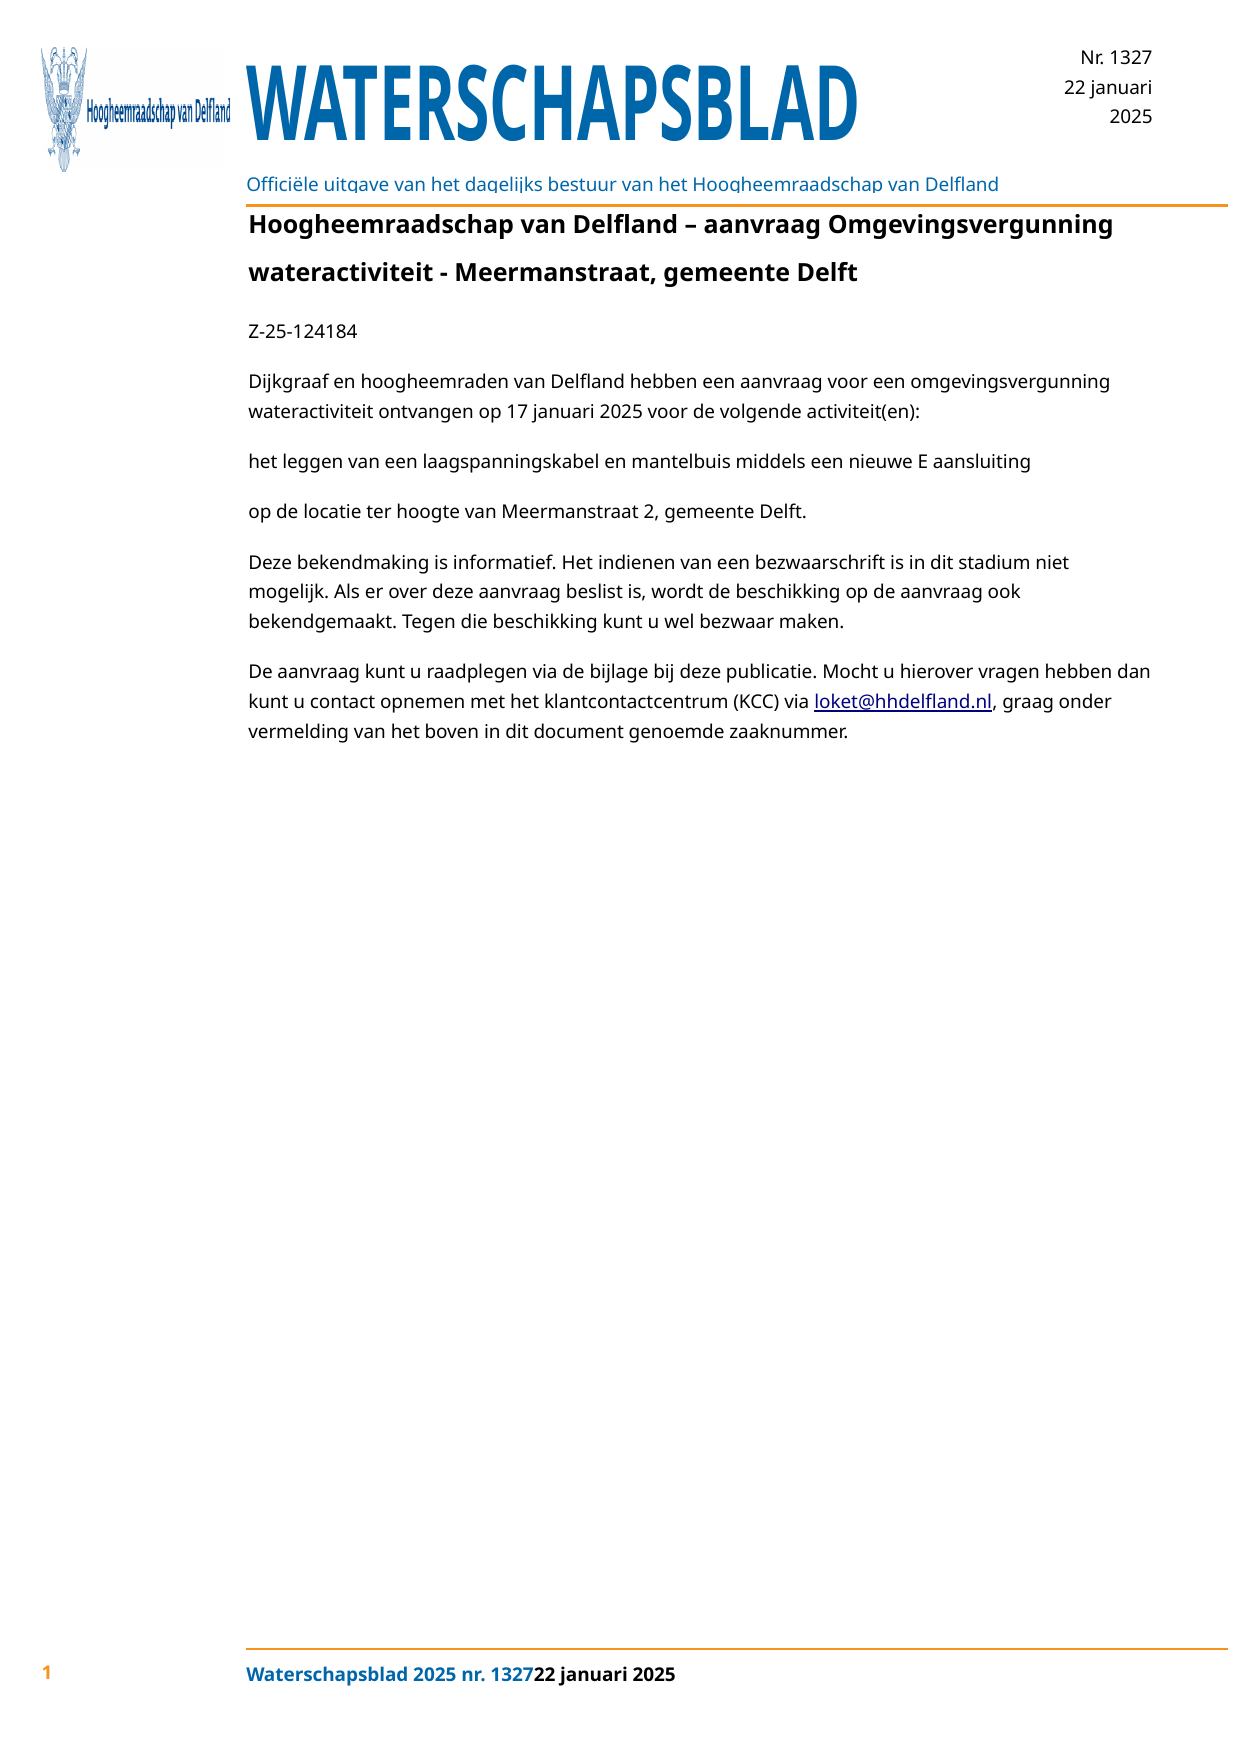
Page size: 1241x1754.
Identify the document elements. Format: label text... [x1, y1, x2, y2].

text Z-25-124184 [248, 318, 1152, 344]
picture [41, 47, 231, 172]
text De aanvraag kunt u raadplegen via de bijlage bij deze publicatie. Mocht u hierover vragen hebben dan kunt u contact opnemen met het klantcontactcentrum (KCC) via loket@hhdelfland.nl, graag onder vermelding van het boven in dit document genoemde zaaknummer. [248, 659, 1152, 744]
text Hoogheemraadschap van Delfland – aanvraag Omgevingsvergunning wateractiviteit - Meermanstraat, gemeente Delft [248, 207, 1152, 288]
text op de locatie ter hoogte van Meermanstraat 2, gemeente Delft. [248, 499, 1152, 524]
text Deze bekendmaking is informatief. Het indienen van een bezwaarschrift is in dit stadium niet mogelijk. Als er over deze aanvraag beslist is, wordt de beschikking op de aanvraag ook bekendgemaakt. Tegen die beschikking kunt u wel bezwaar maken. [248, 549, 1152, 634]
text het leggen van een laagspanningskabel en mantelbuis middels een nieuwe E aansluiting [248, 448, 1152, 474]
text Dijkgraaf en hoogheemraden van Delfland hebben een aanvraag voor een omgevingsvergunning wateractiviteit ontvangen op 17 januari 2025 voor de volgende activiteit(en): [248, 368, 1152, 424]
